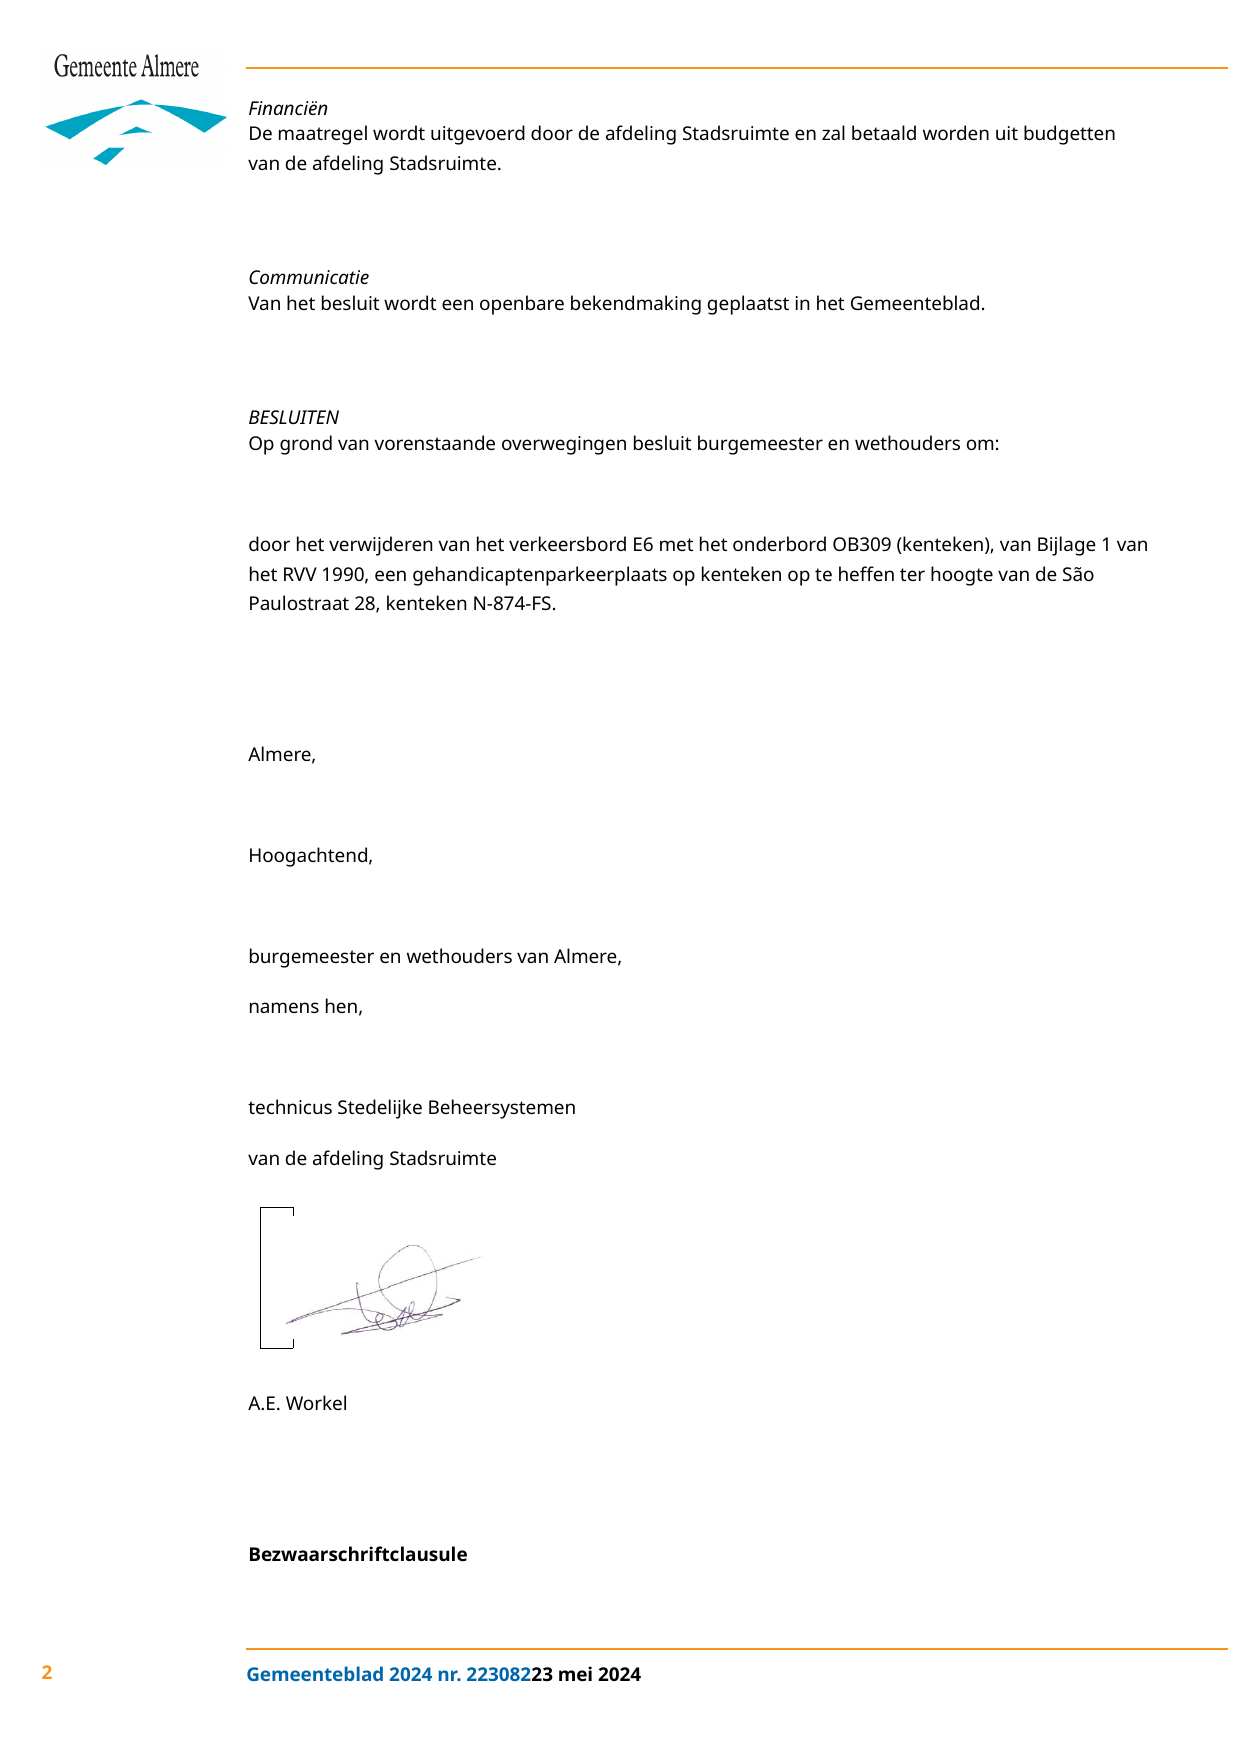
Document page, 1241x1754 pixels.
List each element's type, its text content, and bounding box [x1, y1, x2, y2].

text Van het besluit wordt een openbare bekendmaking geplaatst in het Gemeenteblad. [248, 290, 1152, 316]
text De maatregel wordt uitgevoerd door de afdeling Stadsruimte en zal betaald worden uit budgetten van de afdeling Stadsruimte. [248, 121, 1152, 176]
picture [41, 47, 231, 172]
text Op grond van vorenstaande overwegingen besluit burgemeester en wethouders om: [248, 430, 1152, 456]
text Almere, [248, 742, 1152, 767]
text A.E. Workel [248, 1390, 1152, 1416]
text technicus Stedelijke Beheersystemen [248, 1094, 1152, 1120]
text door het verwijderen van het verkeersbord E6 met het onderbord OB309 (kenteken), van Bijlage 1 van het RVV 1990, een gehandicaptenparkeerplaats op kenteken op te heffen ter hoogte van de São Paulostraat 28, kenteken N-874-FS. [248, 531, 1152, 616]
text namens hen, [248, 994, 1152, 1019]
text Financiën [248, 95, 1152, 121]
picture [268, 1216, 491, 1339]
text Hoogachtend, [248, 842, 1152, 868]
text van de afdeling Stadsruimte [248, 1145, 1152, 1171]
text BESLUITEN [248, 404, 1152, 430]
text Communicatie [248, 264, 1152, 290]
text burgemeester en wethouders van Almere, [248, 943, 1152, 969]
text Bezwaarschriftclausule [248, 1541, 1152, 1567]
